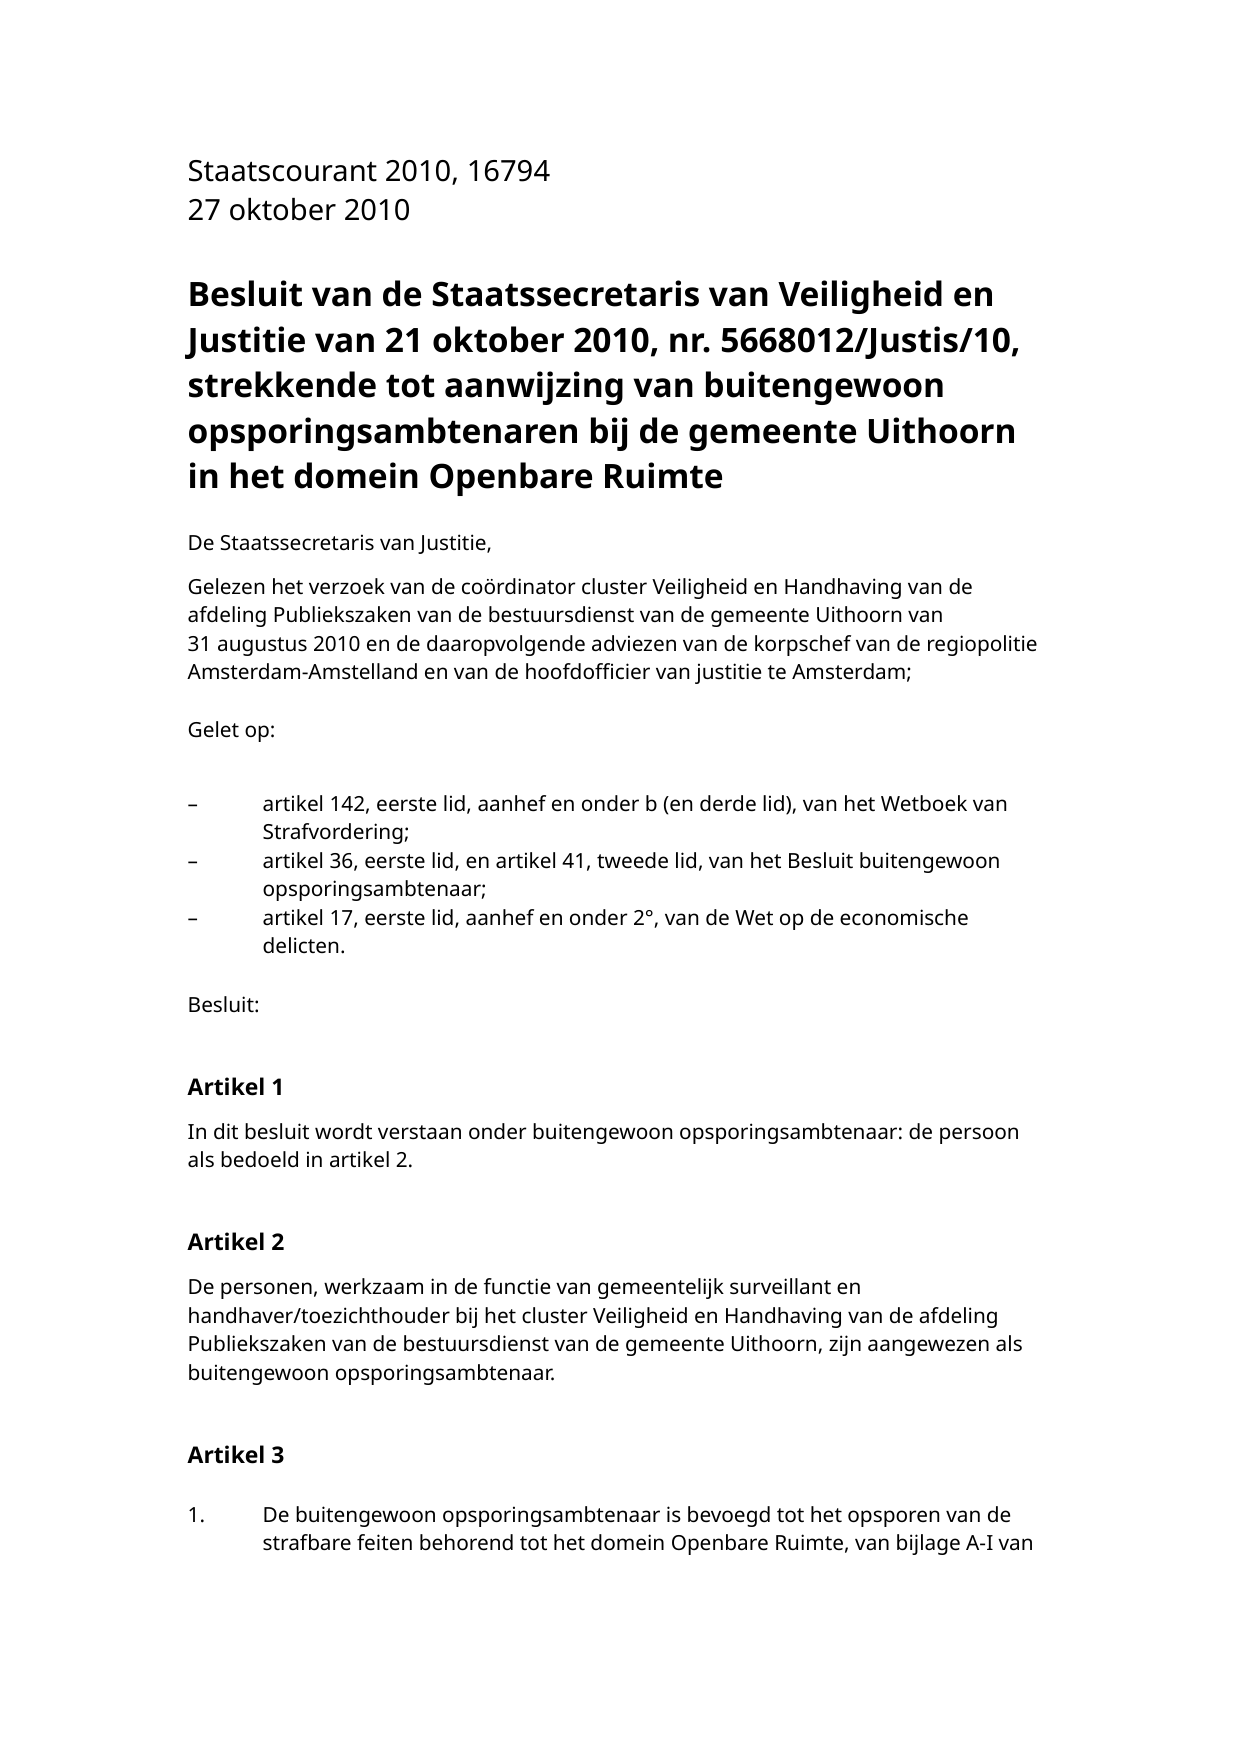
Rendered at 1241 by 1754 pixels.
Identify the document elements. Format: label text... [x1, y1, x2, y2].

subtitle Artikel 2 [187, 1226, 1053, 1257]
text Besluit: [187, 990, 1053, 1018]
text Staatscourant 2010, 16794 [187, 150, 1053, 190]
text In dit besluit wordt verstaan onder buitengewoon opsporingsambtenaar: de persoon als bedoeld in artikel 2. [187, 1117, 1053, 1174]
text Gelezen het verzoek van de coördinator cluster Veiligheid en Handhaving van de afdeling Publiekszaken van de bestuursdienst van de gemeente Uithoorn van 31 augustus 2010 en de daaropvolgende adviezen van de korpschef van de regiopolitie Amsterdam-Amstelland en van de hoofdofficier van justitie te Amsterdam; [187, 572, 1053, 686]
text 27 oktober 2010 [187, 190, 1053, 229]
subtitle Besluit van de Staatssecretaris van Veiligheid en Justitie van 21 oktober 2010, nr. 5668012/Justis/10, strekkende tot aanwijzing van buitengewoon opsporingsambtenaren bij de gemeente Uithoorn in het domein Openbare Ruimte [187, 271, 1053, 498]
list artikel 36, eerste lid, en artikel 41, tweede lid, van het Besluit buitengewoon opsporingsambtenaar; [187, 846, 1053, 903]
list De buitengewoon opsporingsambtenaar is bevoegd tot het opsporen van de strafbare feiten behorend tot het domein Openbare Ruimte, van bijlage A-I van [187, 1500, 1053, 1557]
text De Staatssecretaris van Justitie, [187, 528, 1053, 557]
text De personen, werkzaam in de functie van gemeentelijk surveillant en handhaver/toezichthouder bij het cluster Veiligheid en Handhaving van de afdeling Publiekszaken van de bestuursdienst van de gemeente Uithoorn, zijn aangewezen als buitengewoon opsporingsambtenaar. [187, 1272, 1053, 1386]
subtitle Artikel 1 [187, 1071, 1053, 1102]
subtitle Artikel 3 [187, 1439, 1053, 1470]
text Gelet op: [187, 716, 1053, 744]
list artikel 17, eerste lid, aanhef en onder 2°, van de Wet op de economische delicten. [187, 903, 1053, 960]
list artikel 142, eerste lid, aanhef en onder b (en derde lid), van het Wetboek van Strafvordering; [187, 789, 1053, 846]
